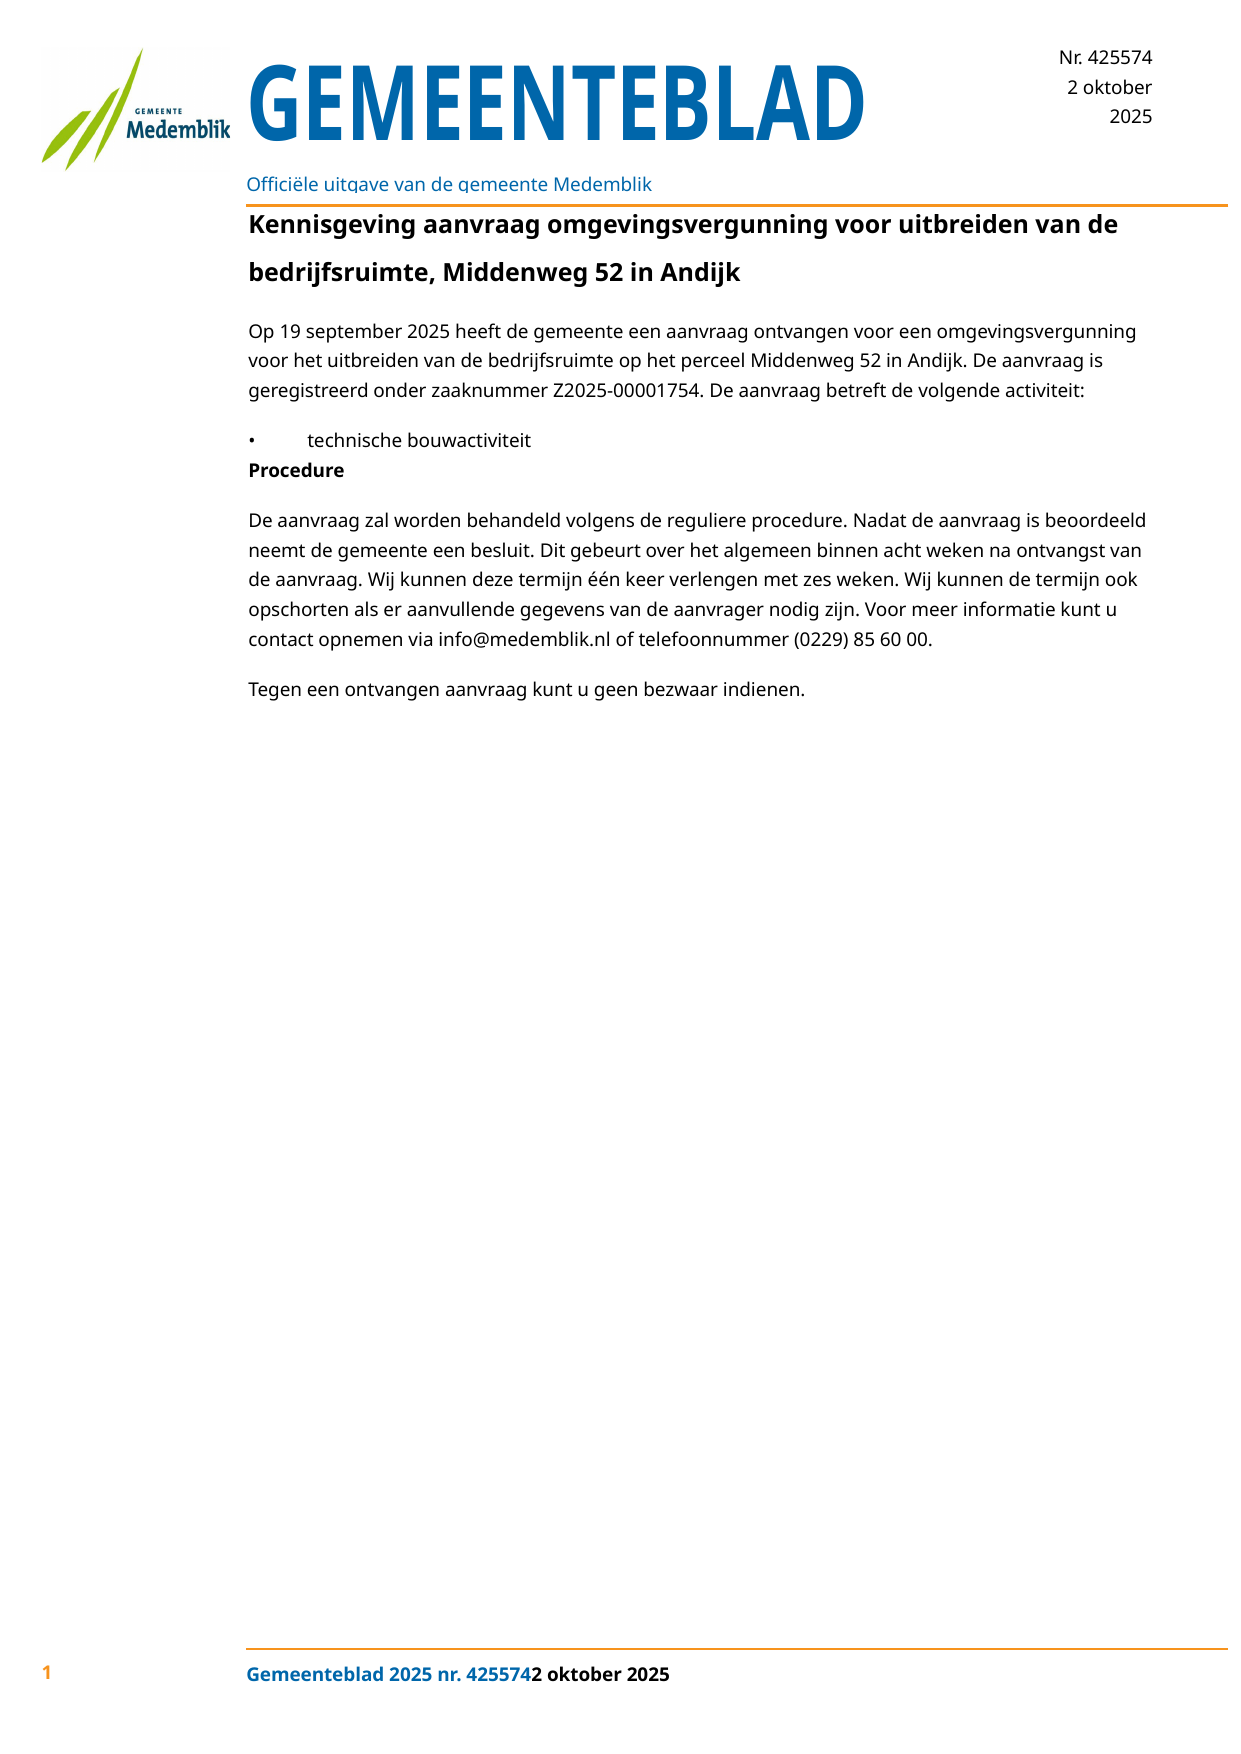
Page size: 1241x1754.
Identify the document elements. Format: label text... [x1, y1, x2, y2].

text Procedure [248, 457, 1152, 483]
text Kennisgeving aanvraag omgevingsvergunning voor uitbreiden van de bedrijfsruimte, Middenweg 52 in Andijk [248, 207, 1152, 288]
list technische bouwactiviteit [248, 427, 1152, 453]
text De aanvraag zal worden behandeld volgens de reguliere procedure. Nadat de aanvraag is beoordeeld neemt de gemeente een besluit. Dit gebeurt over het algemeen binnen acht weken na ontvangst van de aanvraag. Wij kunnen deze termijn één keer verlengen met zes weken. Wij kunnen de termijn ook opschorten als er aanvullende gegevens van de aanvrager nodig zijn. Voor meer informatie kunt u contact opnemen via info@medemblik.nl of telefoonnummer (0229) 85 60 00. [248, 507, 1152, 652]
picture [41, 47, 231, 172]
text Op 19 september 2025 heeft de gemeente een aanvraag ontvangen voor een omgevingsvergunning voor het uitbreiden van de bedrijfsruimte op het perceel Middenweg 52 in Andijk. De aanvraag is geregistreerd onder zaaknummer Z2025-00001754. De aanvraag betreft de volgende activiteit: [248, 318, 1152, 403]
text Tegen een ontvangen aanvraag kunt u geen bezwaar indienen. [248, 676, 1152, 702]
